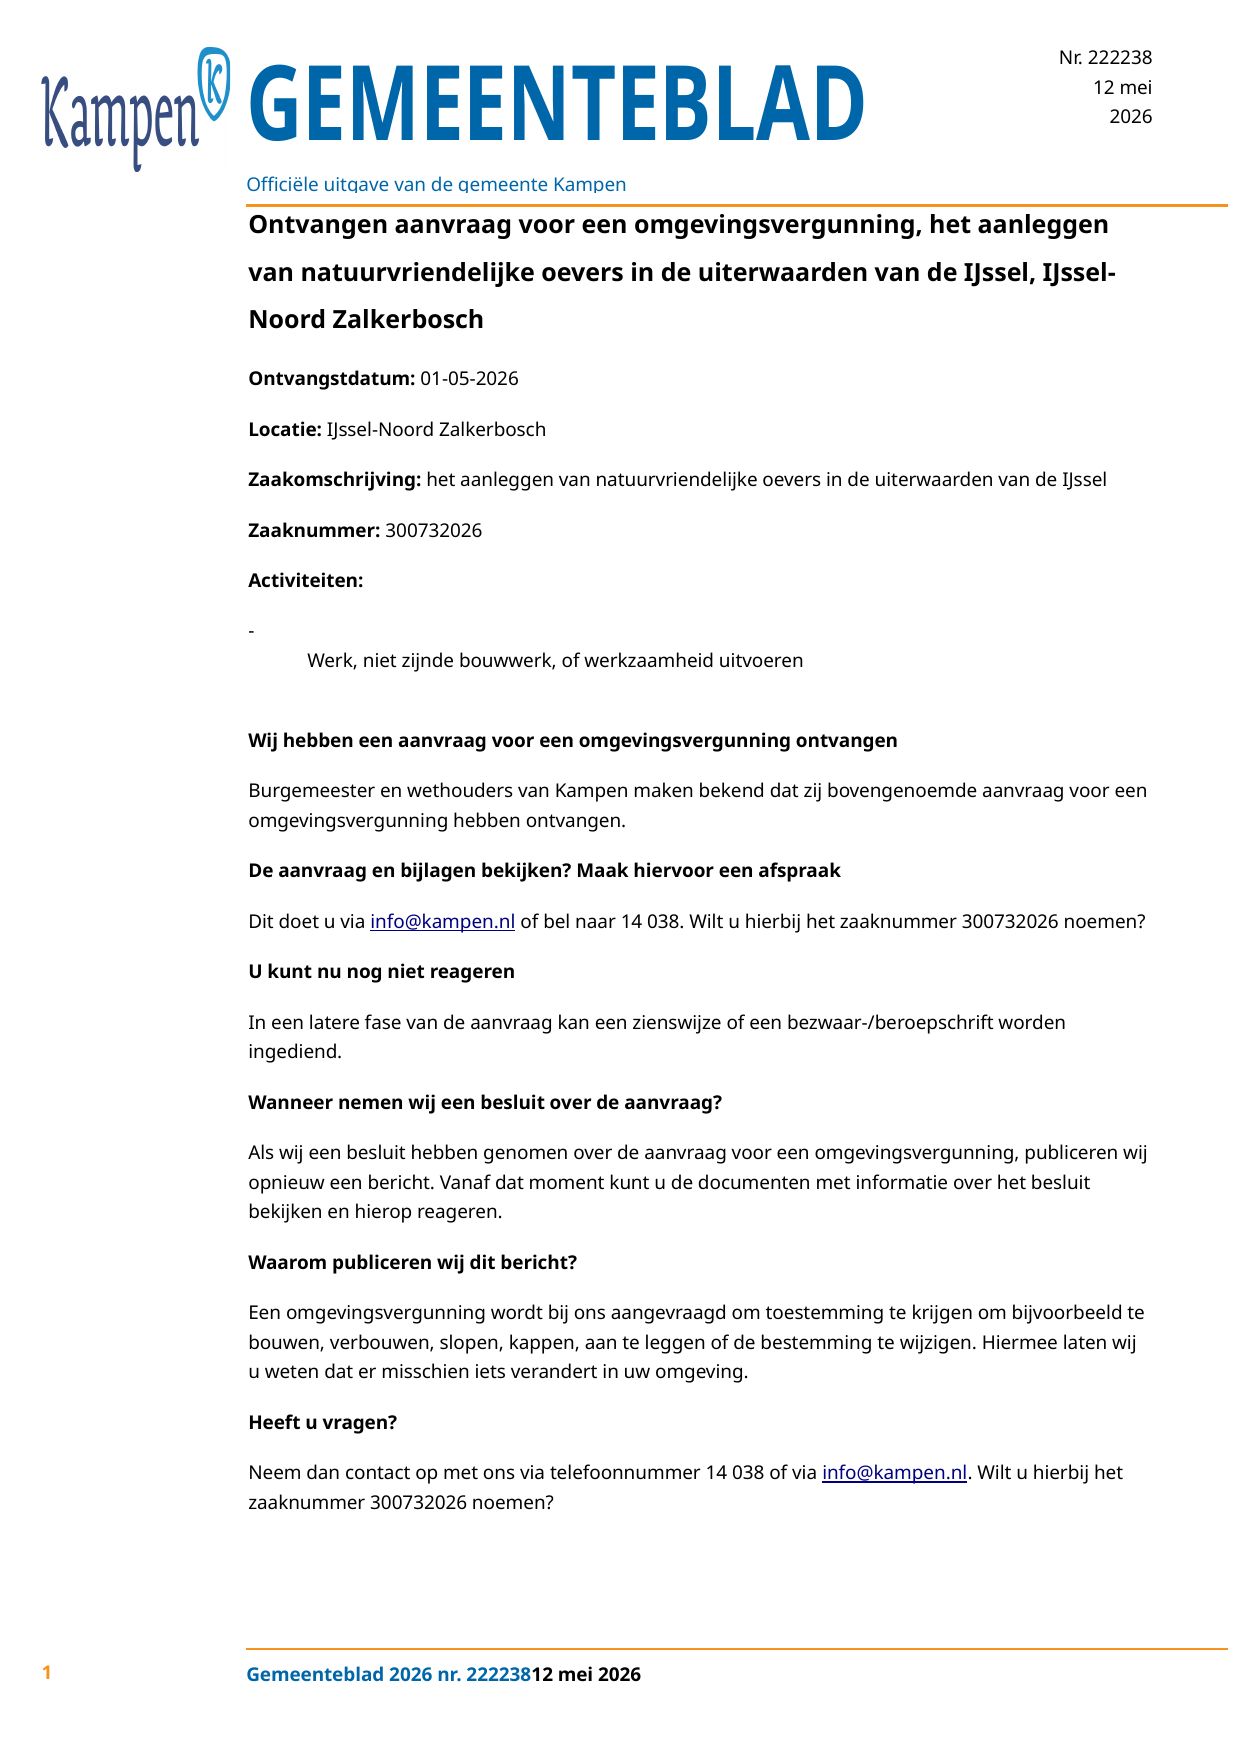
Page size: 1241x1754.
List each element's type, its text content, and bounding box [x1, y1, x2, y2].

text Dit doet u via info@kampen.nl of bel naar 14 038. Wilt u hierbij het zaaknummer 300732026 noemen? [248, 908, 1152, 934]
text Een omgevingsvergunning wordt bij ons aangevraagd om toestemming te krijgen om bijvoorbeeld te bouwen, verbouwen, slopen, kappen, aan te leggen of de bestemming te wijzigen. Hiermee laten wij u weten dat er misschien iets verandert in uw omgeving. [248, 1299, 1152, 1384]
text Burgemeester en wethouders van Kampen maken bekend dat zij bovengenoemde aanvraag voor een omgevingsvergunning hebben ontvangen. [248, 778, 1152, 833]
text Waarom publiceren wij dit bericht? [248, 1249, 1152, 1274]
text Activiteiten: [248, 567, 1152, 593]
text Zaaknummer: 300732026 [248, 517, 1152, 542]
text U kunt nu nog niet reageren [248, 958, 1152, 984]
text Zaakomschrijving: het aanleggen van natuurvriendelijke oevers in de uiterwaarden van de IJssel [248, 466, 1152, 492]
text Ontvangen aanvraag voor een omgevingsvergunning, het aanleggen van natuurvriendelijke oevers in de uiterwaarden van de IJssel, IJssel-Noord Zalkerbosch [248, 207, 1152, 336]
list Werk, niet zijnde bouwwerk, of werkzaamheid uitvoeren [248, 647, 1152, 673]
text Neem dan contact op met ons via telefoonnummer 14 038 of via info@kampen.nl. Wilt u hierbij het zaaknummer 300732026 noemen? [248, 1459, 1152, 1514]
picture [41, 47, 231, 172]
text De aanvraag en bijlagen bekijken? Maak hiervoor een afspraak [248, 858, 1152, 883]
text Wanneer nemen wij een besluit over de aanvraag? [248, 1089, 1152, 1114]
text Ontvangstdatum: 01-05-2026 [248, 366, 1152, 391]
text Heeft u vragen? [248, 1409, 1152, 1434]
text Wij hebben een aanvraag voor een omgevingsvergunning ontvangen [248, 727, 1152, 753]
text In een latere fase van de aanvraag kan een zienswijze of een bezwaar-/beroepschrift worden ingediend. [248, 1009, 1152, 1064]
text Locatie: IJssel-Noord Zalkerbosch [248, 416, 1152, 442]
text Als wij een besluit hebben genomen over de aanvraag voor een omgevingsvergunning, publiceren wij opnieuw een bericht. Vanaf dat moment kunt u de documenten met informatie over het besluit bekijken en hierop reageren. [248, 1139, 1152, 1224]
